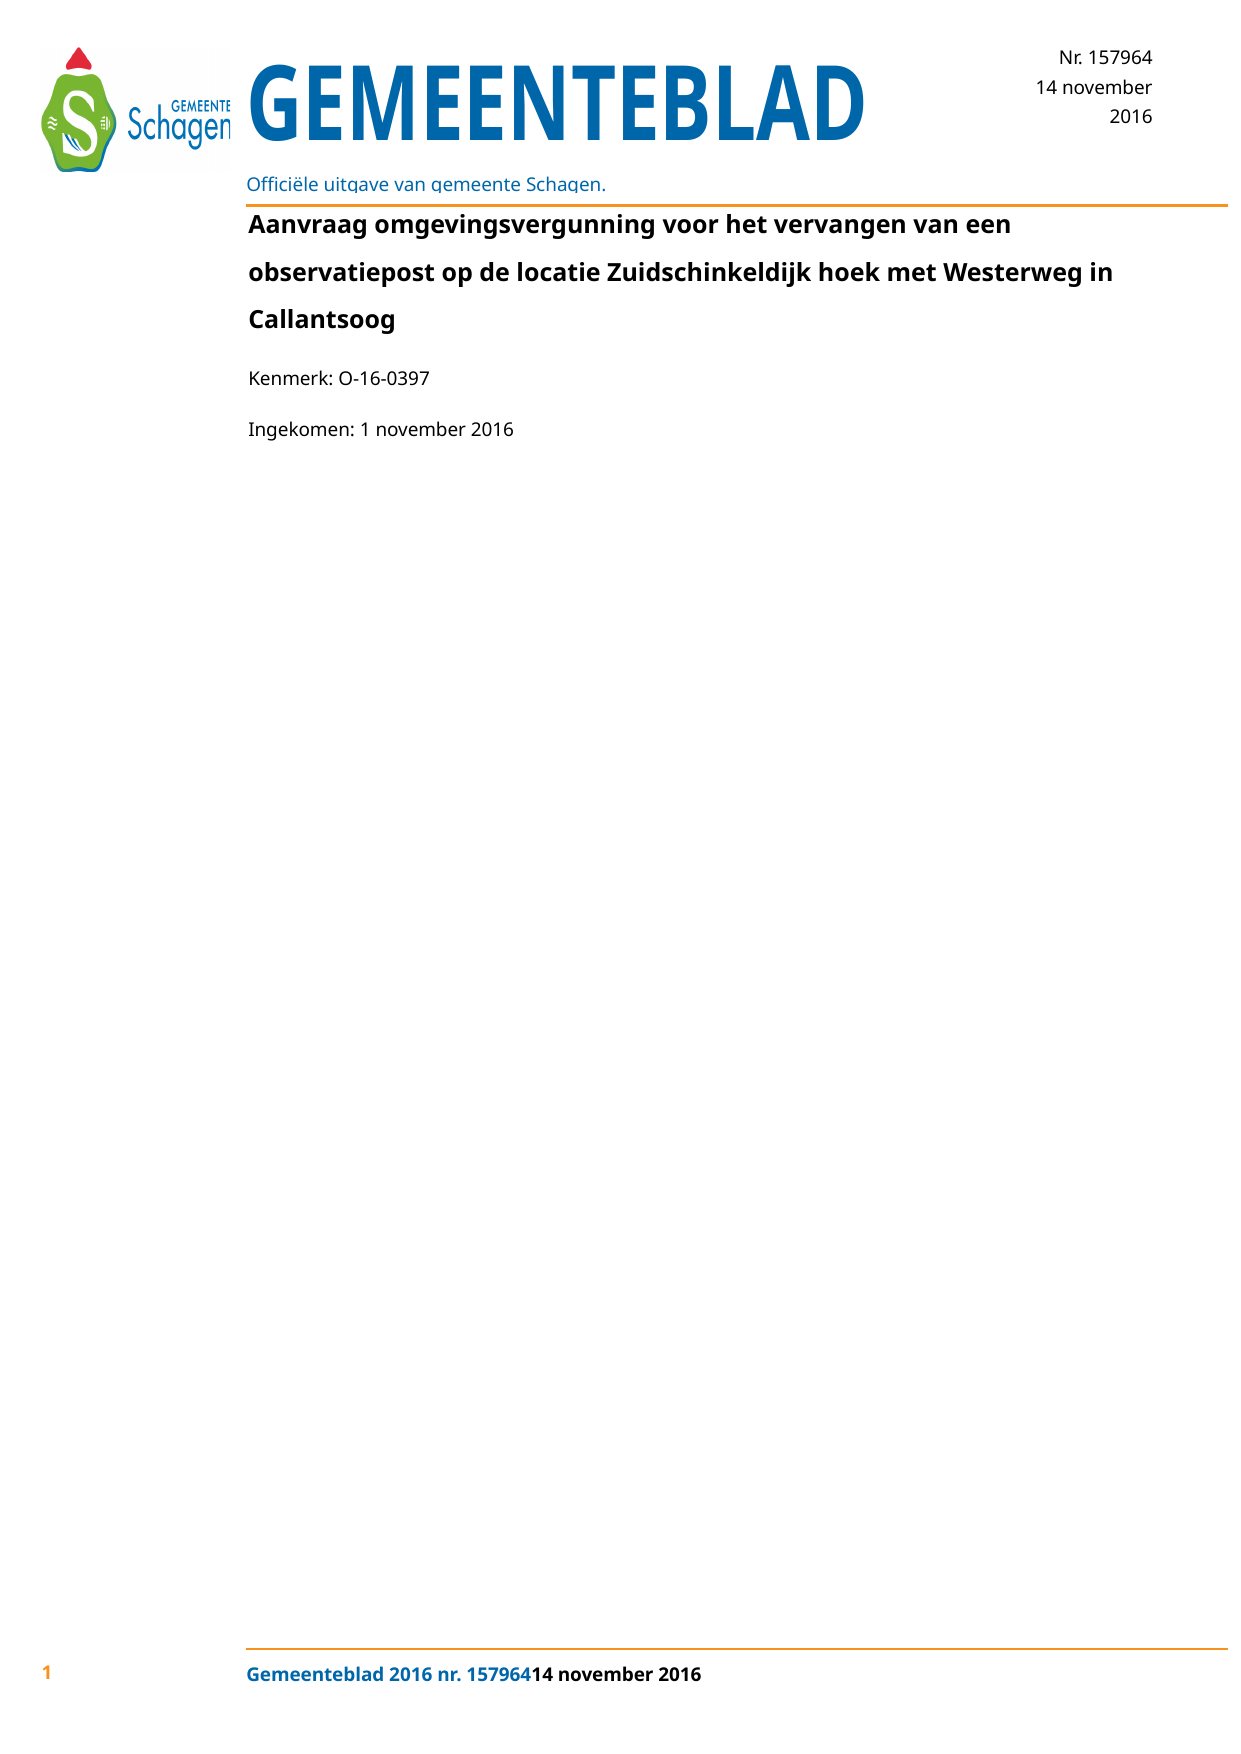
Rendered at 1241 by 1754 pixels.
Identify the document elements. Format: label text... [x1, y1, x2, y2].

picture [41, 47, 231, 172]
text Ingekomen: 1 november 2016 [248, 416, 1152, 442]
text Aanvraag omgevingsvergunning voor het vervangen van een observatiepost op de locatie Zuidschinkeldijk hoek met Westerweg in Callantsoog [248, 207, 1152, 336]
text Kenmerk: O-16-0397 [248, 366, 1152, 391]
